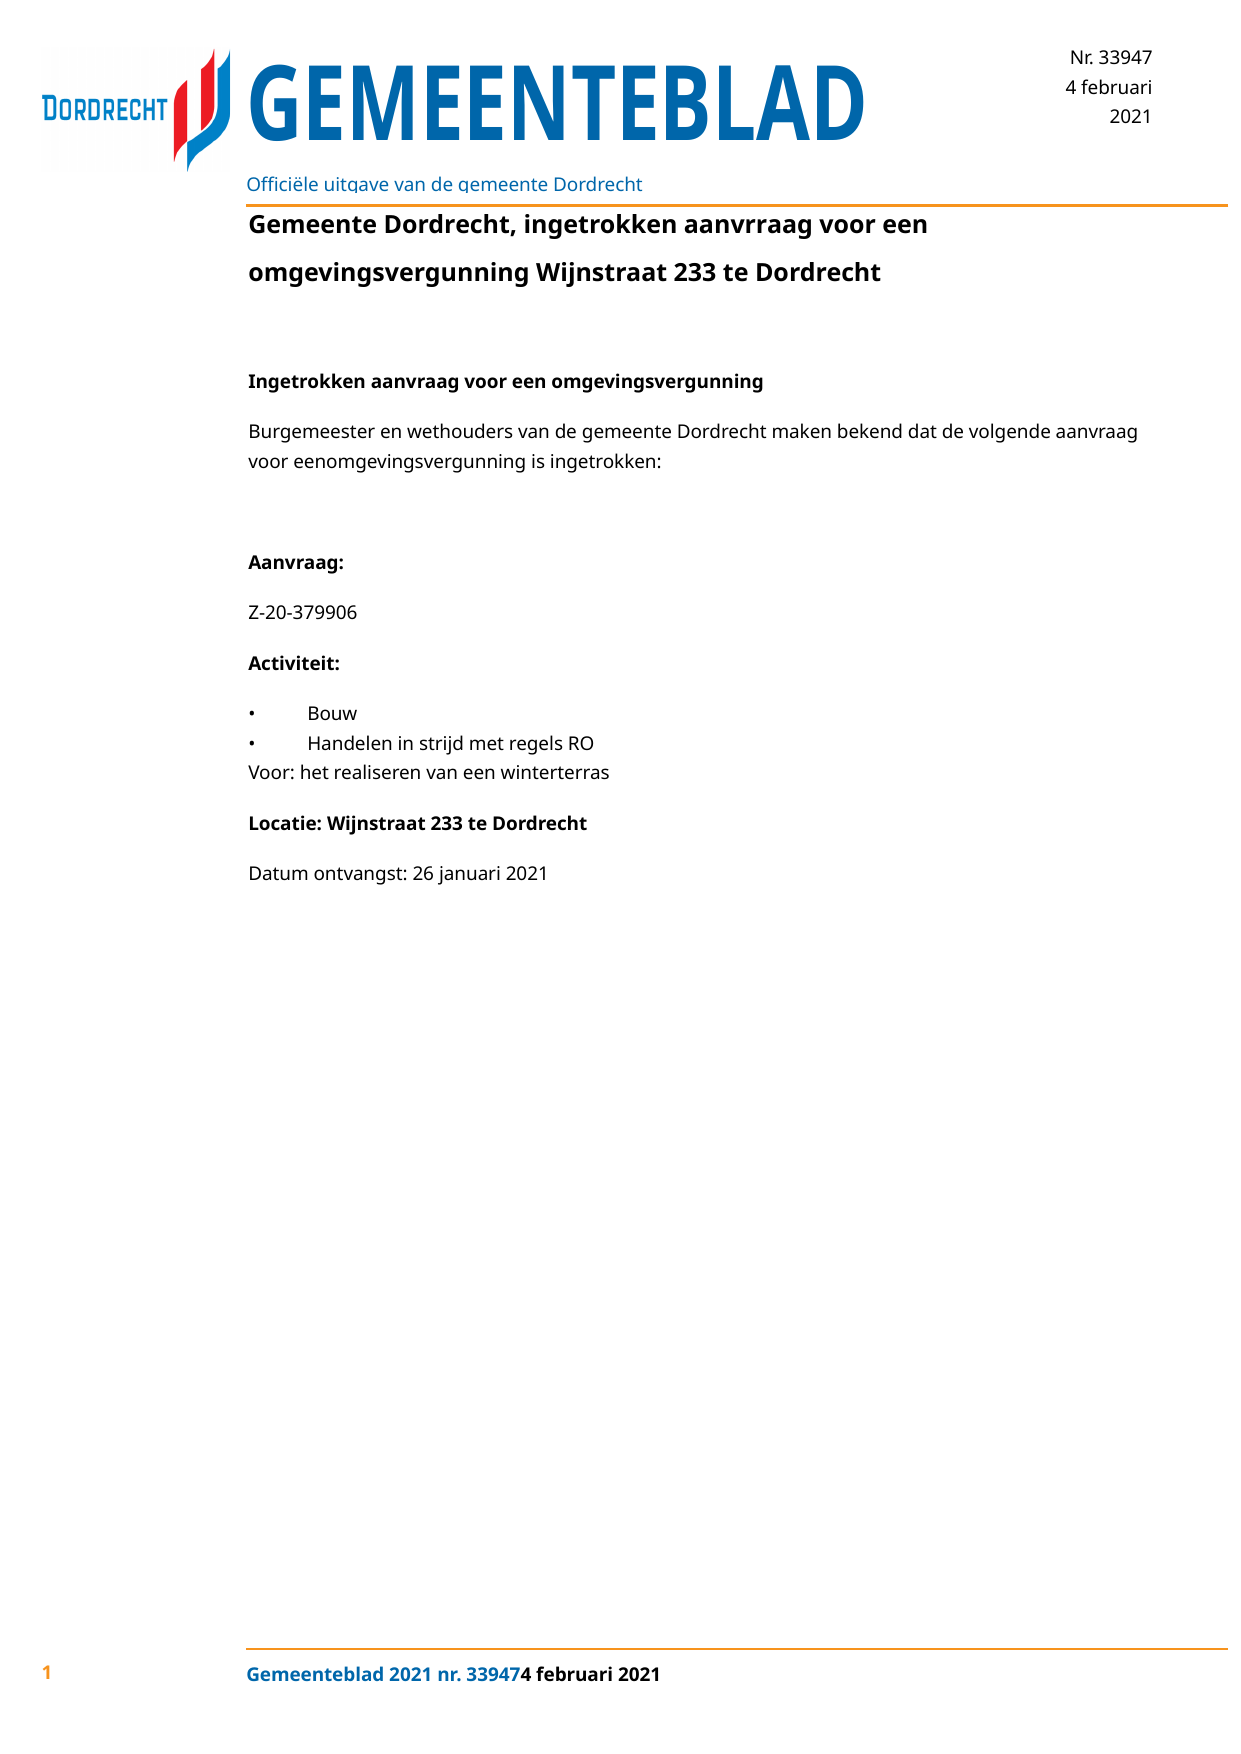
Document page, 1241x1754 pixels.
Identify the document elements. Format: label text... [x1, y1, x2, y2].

text Locatie: Wijnstraat 233 te Dordrecht [248, 810, 1152, 836]
text Aanvraag: [248, 549, 1152, 575]
text Gemeente Dordrecht, ingetrokken aanvrraag voor een omgevingsvergunning Wijnstraat 233 te Dordrecht [248, 207, 1152, 288]
text Activiteit: [248, 650, 1152, 676]
text Z-20-379906 [248, 599, 1152, 625]
list Bouw [248, 700, 1152, 726]
list Handelen in strijd met regels RO [248, 730, 1152, 756]
text Ingetrokken aanvraag voor een omgevingsvergunning [248, 368, 1152, 394]
text Voor: het realiseren van een winterterras [248, 759, 1152, 785]
text Datum ontvangst: 26 januari 2021 [248, 860, 1152, 886]
text Burgemeester en wethouders van de gemeente Dordrecht maken bekend dat de volgende aanvraag voor eenomgevingsvergunning is ingetrokken: [248, 419, 1152, 474]
picture [41, 47, 231, 172]
